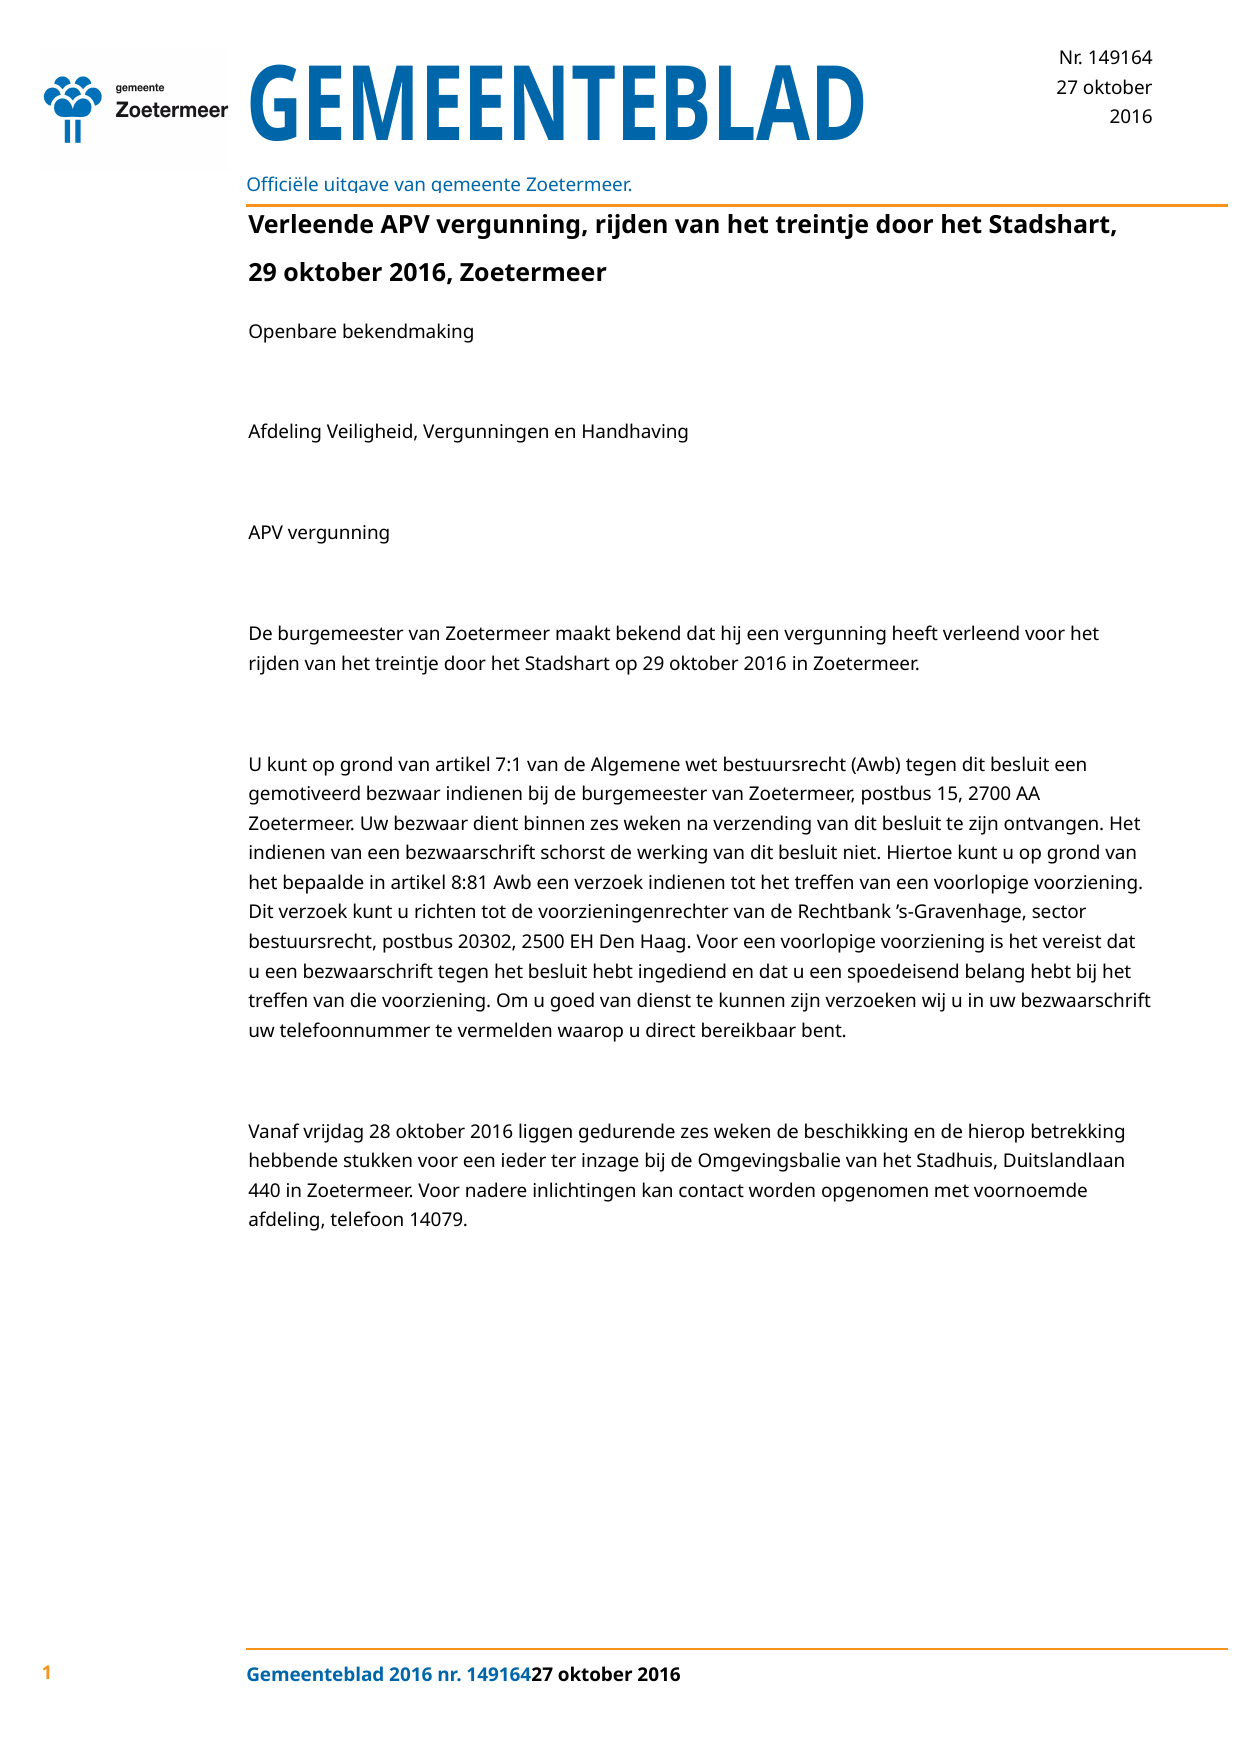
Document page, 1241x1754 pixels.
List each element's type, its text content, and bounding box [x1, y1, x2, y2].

text Vanaf vrijdag 28 oktober 2016 liggen gedurende zes weken de beschikking en de hierop betrekking hebbende stukken voor een ieder ter inzage bij de Omgevingsbalie van het Stadhuis, Duitslandlaan 440 in Zoetermeer. Voor nadere inlichtingen kan contact worden opgenomen met voornoemde afdeling, telefoon 14079. [248, 1118, 1152, 1232]
text Verleende APV vergunning, rijden van het treintje door het Stadshart, 29 oktober 2016, Zoetermeer [248, 207, 1152, 288]
text Afdeling Veiligheid, Vergunningen en Handhaving [248, 419, 1152, 444]
picture [41, 47, 231, 172]
text U kunt op grond van artikel 7:1 van de Algemene wet bestuursrecht (Awb) tegen dit besluit een gemotiveerd bezwaar indienen bij de burgemeester van Zoetermeer, postbus 15, 2700 AA Zoetermeer. Uw bezwaar dient binnen zes weken na verzending van dit besluit te zijn ontvangen. Het indienen van een bezwaarschrift schorst de werking van dit besluit niet. Hiertoe kunt u op grond van het bepaalde in artikel 8:81 Awb een verzoek indienen tot het treffen van een voorlopige voorziening. Dit verzoek kunt u richten tot de voorzieningenrechter van de Rechtbank ’s-Gravenhage, sector bestuursrecht, postbus 20302, 2500 EH Den Haag. Voor een voorlopige voorziening is het vereist dat u een bezwaarschrift tegen het besluit hebt ingediend en dat u een spoedeisend belang hebt bij het treffen van die voorziening. Om u goed van dienst te kunnen zijn verzoeken wij u in uw bezwaarschrift uw telefoonnummer te vermelden waarop u direct bereikbaar bent. [248, 751, 1152, 1043]
text Openbare bekendmaking [248, 318, 1152, 344]
text APV vergunning [248, 519, 1152, 545]
text De burgemeester van Zoetermeer maakt bekend dat hij een vergunning heeft verleend voor het rijden van het treintje door het Stadshart op 29 oktober 2016 in Zoetermeer. [248, 620, 1152, 676]
